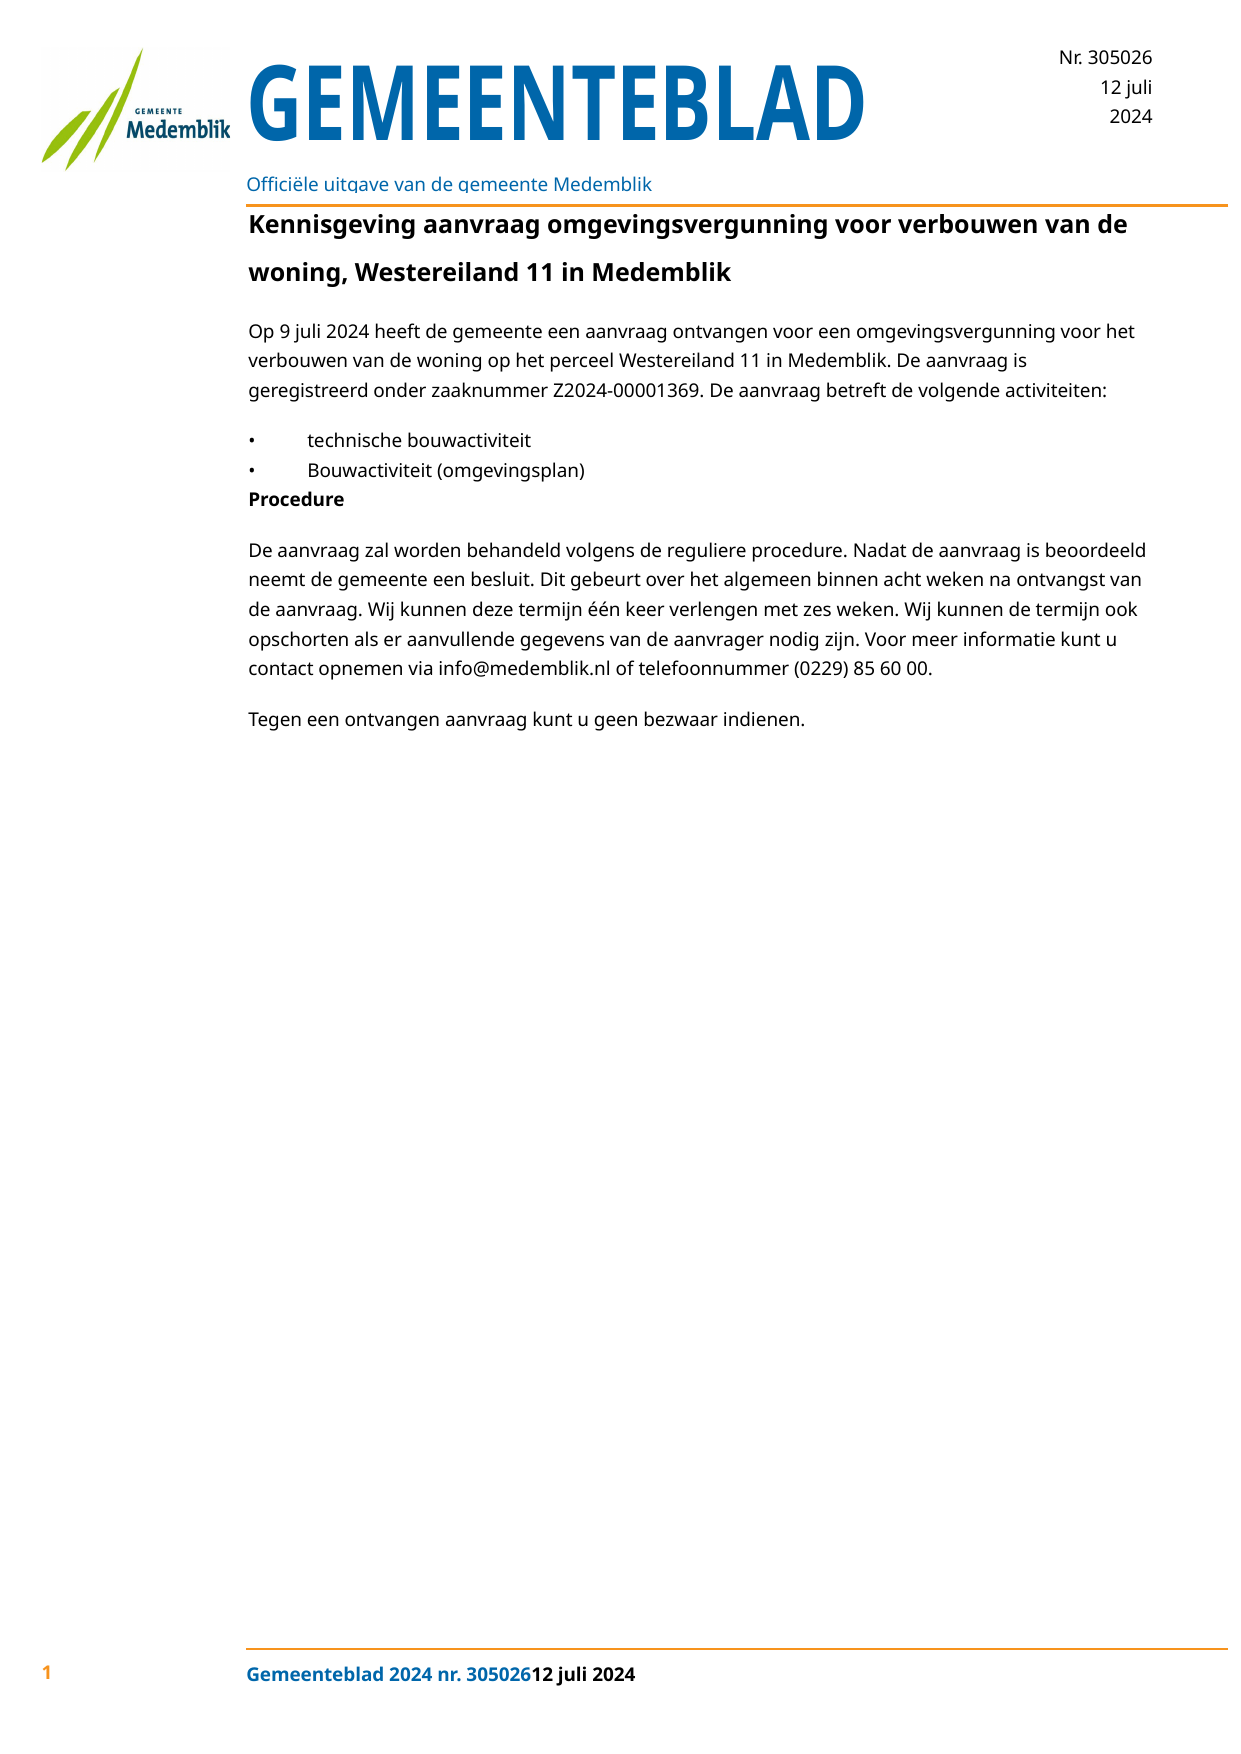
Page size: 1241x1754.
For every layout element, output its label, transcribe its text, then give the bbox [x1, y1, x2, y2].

text De aanvraag zal worden behandeld volgens de reguliere procedure. Nadat de aanvraag is beoordeeld neemt de gemeente een besluit. Dit gebeurt over het algemeen binnen acht weken na ontvangst van de aanvraag. Wij kunnen deze termijn één keer verlengen met zes weken. Wij kunnen de termijn ook opschorten als er aanvullende gegevens van de aanvrager nodig zijn. Voor meer informatie kunt u contact opnemen via info@medemblik.nl of telefoonnummer (0229) 85 60 00. [248, 537, 1152, 681]
text Op 9 juli 2024 heeft de gemeente een aanvraag ontvangen voor een omgevingsvergunning voor het verbouwen van de woning op het perceel Westereiland 11 in Medemblik. De aanvraag is geregistreerd onder zaaknummer Z2024-00001369. De aanvraag betreft de volgende activiteiten: [248, 318, 1152, 403]
text Procedure [248, 487, 1152, 512]
text Kennisgeving aanvraag omgevingsvergunning voor verbouwen van de woning, Westereiland 11 in Medemblik [248, 207, 1152, 288]
list Bouwactiviteit (omgevingsplan) [248, 457, 1152, 483]
list technische bouwactiviteit [248, 427, 1152, 453]
text Tegen een ontvangen aanvraag kunt u geen bezwaar indienen. [248, 706, 1152, 732]
picture [41, 47, 231, 172]
